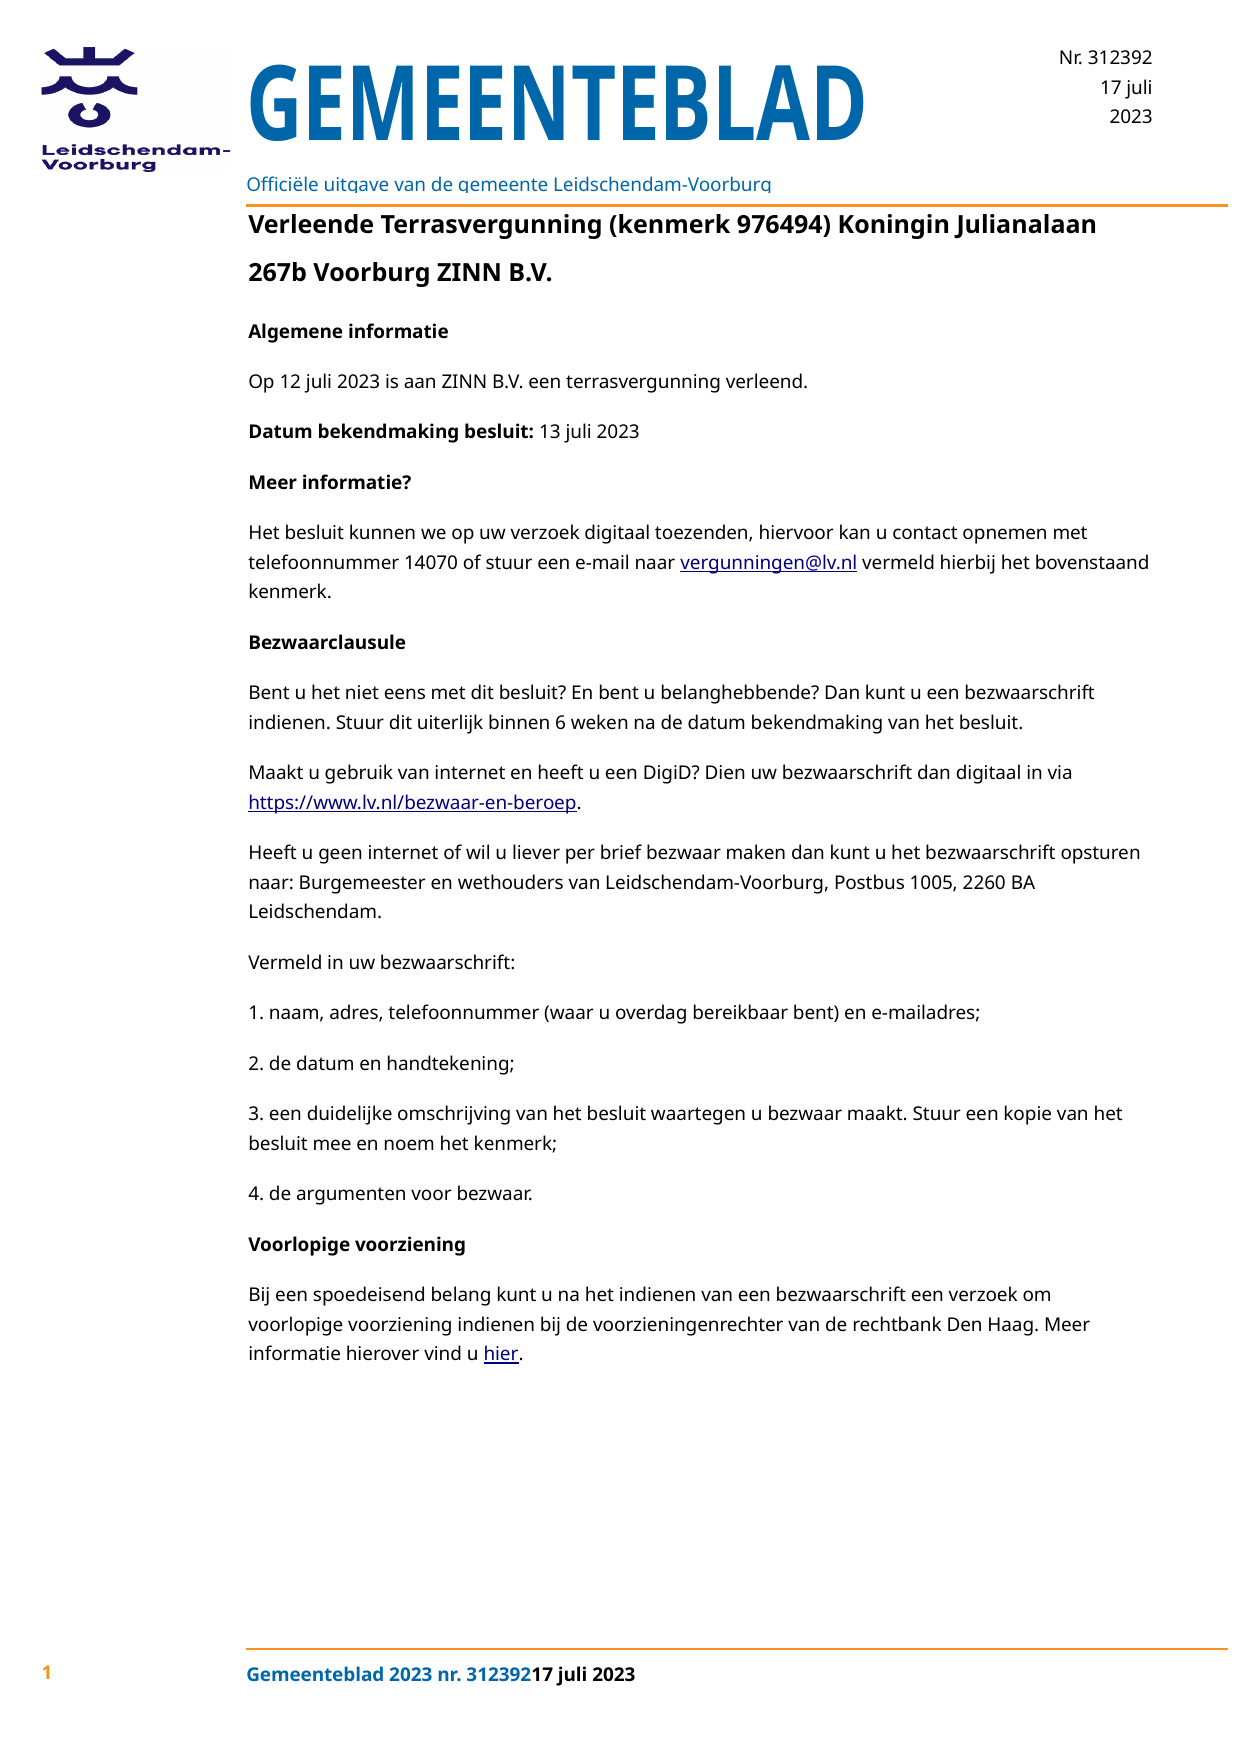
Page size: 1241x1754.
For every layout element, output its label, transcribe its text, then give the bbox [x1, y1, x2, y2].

text Algemene informatie [248, 318, 1152, 344]
text 1. naam, adres, telefoonnummer (waar u overdag bereikbaar bent) en e-mailadres; [248, 999, 1152, 1025]
text Bij een spoedeisend belang kunt u na het indienen van een bezwaarschrift een verzoek om voorlopige voorziening indienen bij de voorzieningenrechter van de rechtbank Den Haag. Meer informatie hierover vind u hier. [248, 1281, 1152, 1366]
text Heeft u geen internet of wil u liever per brief bezwaar maken dan kunt u het bezwaarschrift opsturen naar: Burgemeester en wethouders van Leidschendam-Voorburg, Postbus 1005, 2260 BA Leidschendam. [248, 839, 1152, 924]
text Op 12 juli 2023 is aan ZINN B.V. een terrasvergunning verleend. [248, 368, 1152, 394]
text Het besluit kunnen we op uw verzoek digitaal toezenden, hiervoor kan u contact opnemen met telefoonnummer 14070 of stuur een e-mail naar vergunningen@lv.nl vermeld hierbij het bovenstaand kenmerk. [248, 519, 1152, 604]
text Verleende Terrasvergunning (kenmerk 976494) Koningin Julianalaan 267b Voorburg ZINN B.V. [248, 207, 1152, 288]
text 3. een duidelijke omschrijving van het besluit waartegen u bezwaar maakt. Stuur een kopie van het besluit mee en noem het kenmerk; [248, 1100, 1152, 1156]
text 2. de datum en handtekening; [248, 1050, 1152, 1076]
text Bezwaarclausule [248, 629, 1152, 655]
text 4. de argumenten voor bezwaar. [248, 1180, 1152, 1206]
text Datum bekendmaking besluit: 13 juli 2023 [248, 419, 1152, 444]
picture [41, 47, 231, 172]
text Meer informatie? [248, 469, 1152, 495]
text Maakt u gebruik van internet en heeft u een DigiD? Dien uw bezwaarschrift dan digitaal in via https://www.lv.nl/bezwaar-en-beroep. [248, 759, 1152, 815]
text Voorlopige voorziening [248, 1231, 1152, 1257]
text Bent u het niet eens met dit besluit? En bent u belanghebbende? Dan kunt u een bezwaarschrift indienen. Stuur dit uiterlijk binnen 6 weken na de datum bekendmaking van het besluit. [248, 679, 1152, 735]
text Vermeld in uw bezwaarschrift: [248, 949, 1152, 975]
